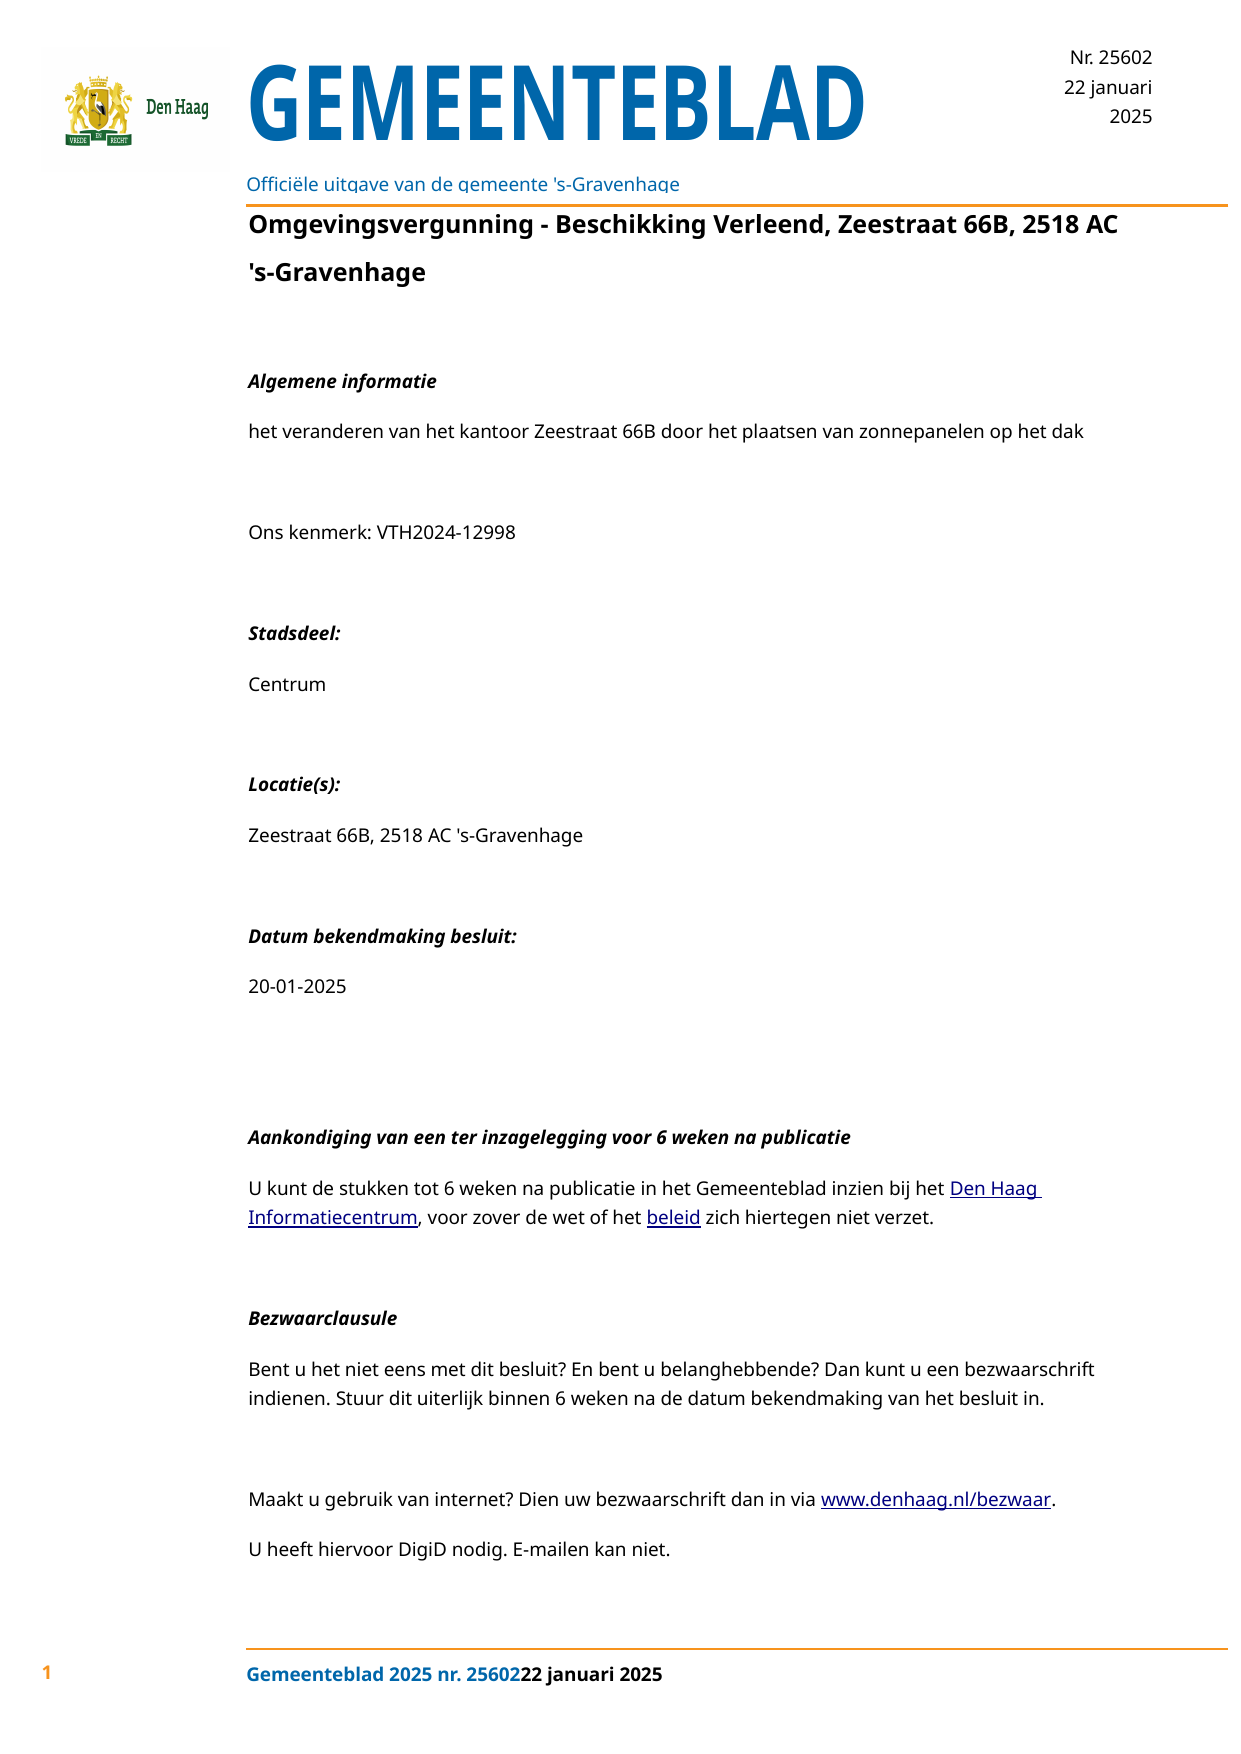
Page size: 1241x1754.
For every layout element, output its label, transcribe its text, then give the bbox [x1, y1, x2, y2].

text U kunt de stukken tot 6 weken na publicatie in het Gemeenteblad inzien bij het Den Haag Informatiecentrum, voor zover de wet of het beleid zich hiertegen niet verzet. [248, 1175, 1152, 1230]
text Maakt u gebruik van internet? Dien uw bezwaarschrift dan in via www.denhaag.nl/bezwaar. [248, 1486, 1152, 1512]
text Algemene informatie [248, 368, 1152, 394]
text Datum bekendmaking besluit: [248, 923, 1152, 949]
text U heeft hiervoor DigiD nodig. E-mailen kan niet. [248, 1537, 1152, 1562]
text Stadsdeel: [248, 620, 1152, 646]
text 20-01-2025 [248, 973, 1152, 999]
text Aankondiging van een ter inzagelegging voor 6 weken na publicatie [248, 1124, 1152, 1150]
text Centrum [248, 671, 1152, 697]
text Locatie(s): [248, 772, 1152, 797]
text Ons kenmerk: VTH2024-12998 [248, 519, 1152, 545]
text Zeestraat 66B, 2518 AC 's-Gravenhage [248, 822, 1152, 848]
text Bezwaarclausule [248, 1305, 1152, 1331]
text het veranderen van het kantoor Zeestraat 66B door het plaatsen van zonnepanelen op het dak [248, 419, 1152, 444]
text Bent u het niet eens met dit besluit? En bent u belanghebbende? Dan kunt u een bezwaarschrift indienen. Stuur dit uiterlijk binnen 6 weken na de datum bekendmaking van het besluit in. [248, 1356, 1152, 1411]
picture [41, 47, 231, 172]
text Omgevingsvergunning - Beschikking Verleend, Zeestraat 66B, 2518 AC 's-Gravenhage [248, 207, 1152, 288]
